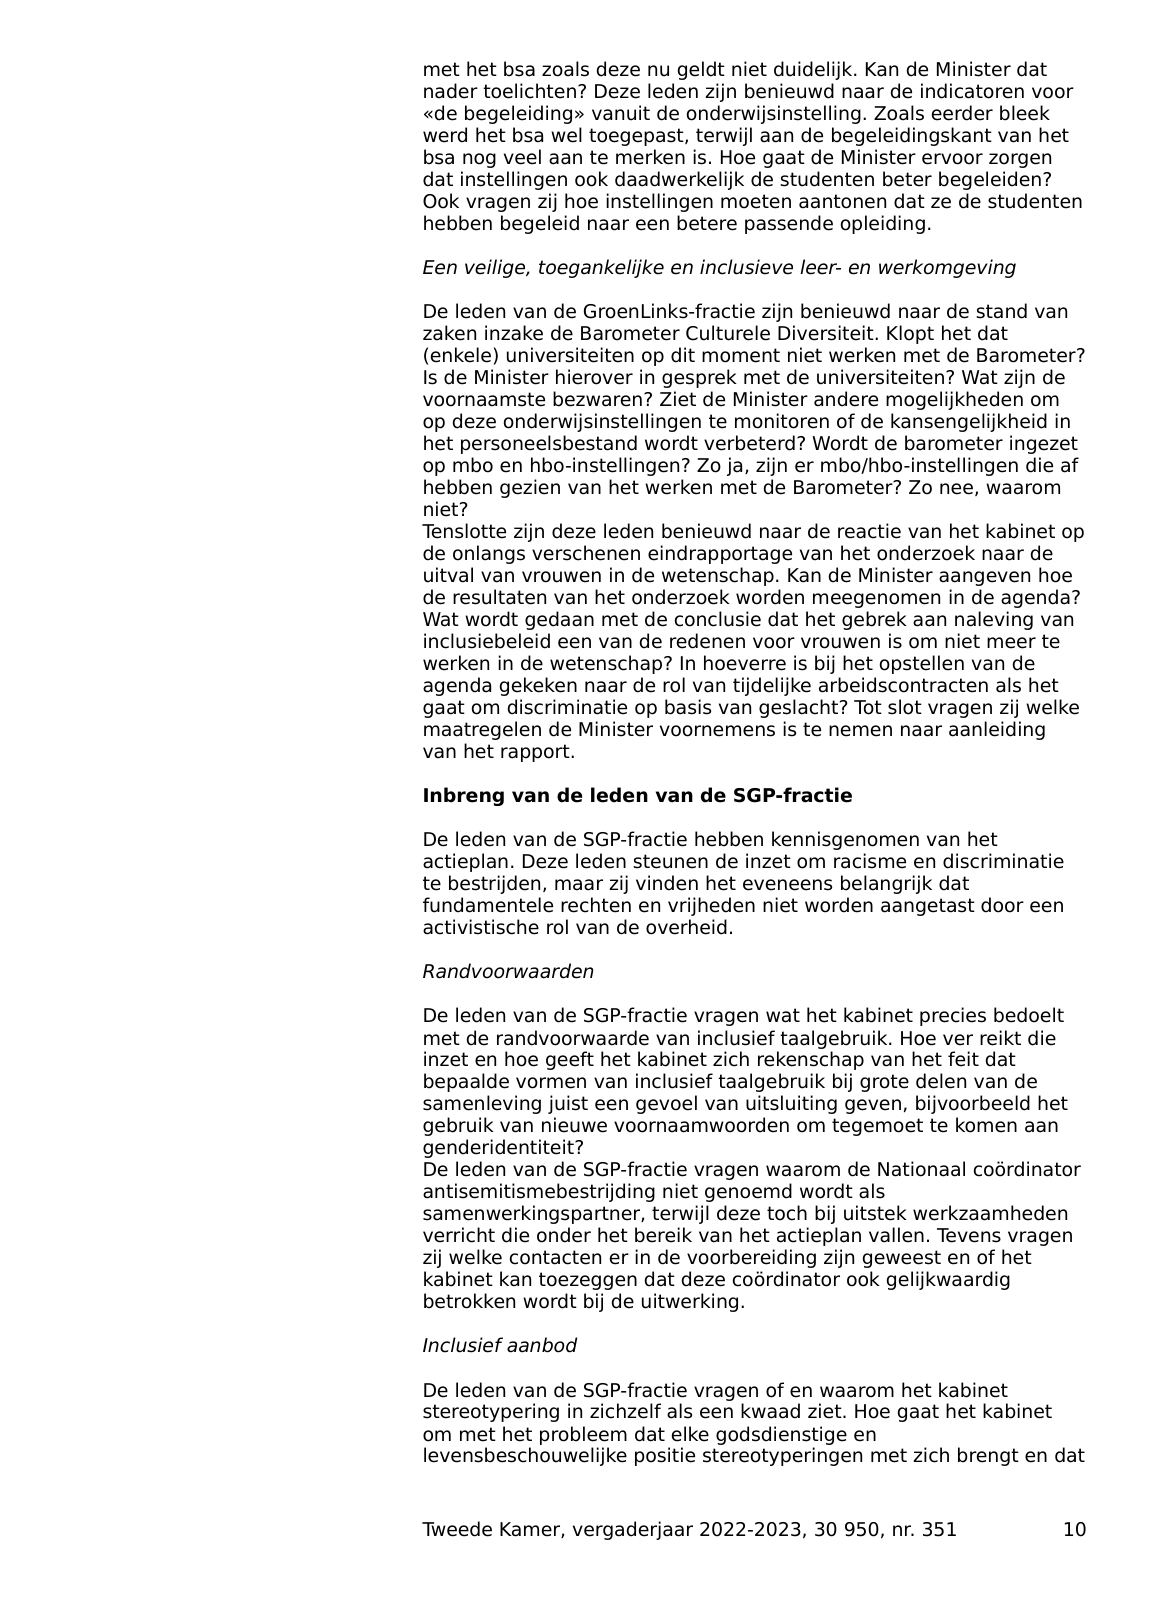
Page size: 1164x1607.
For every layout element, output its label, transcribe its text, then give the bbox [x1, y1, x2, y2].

text Tenslotte zijn deze leden benieuwd naar de reactie van het kabinet op de onlangs verschenen eindrapportage van het onderzoek naar de uitval van vrouwen in de wetenschap. Kan de Minister aangeven hoe de resultaten van het onderzoek worden meegenomen in de agenda? Wat wordt gedaan met de conclusie dat het gebrek aan naleving van inclusiebeleid een van de redenen voor vrouwen is om niet meer te werken in de wetenschap? In hoeverre is bij het opstellen van de agenda gekeken naar de rol van tijdelijke arbeidscontracten als het gaat om discriminatie op basis van geslacht? Tot slot vragen zij welke maatregelen de Minister voornemens is te nemen naar aanleiding van het rapport. [422, 521, 1087, 763]
subtitle Randvoorwaarden [422, 961, 1087, 983]
text De leden van de SGP-fractie vragen waarom de Nationaal coördinator antisemitismebestrijding niet genoemd wordt als samenwerkingspartner, terwijl deze toch bij uitstek werkzaamheden verricht die onder het bereik van het actieplan vallen. Tevens vragen zij welke contacten er in de voorbereiding zijn geweest en of het kabinet kan toezeggen dat deze coördinator ook gelijkwaardig betrokken wordt bij de uitwerking. [422, 1159, 1087, 1313]
text De leden van de GroenLinks-fractie zijn benieuwd naar de stand van zaken inzake de Barometer Culturele Diversiteit. Klopt het dat (enkele) universiteiten op dit moment niet werken met de Barometer? Is de Minister hierover in gesprek met de universiteiten? Wat zijn de voornaamste bezwaren? Ziet de Minister andere mogelijkheden om op deze onderwijsinstellingen te monitoren of de kansengelijkheid in het personeelsbestand wordt verbeterd? Wordt de barometer ingezet op mbo en hbo-instellingen? Zo ja, zijn er mbo/hbo-instellingen die af hebben gezien van het werken met de Barometer? Zo nee, waarom niet? [422, 301, 1087, 521]
subtitle Inclusief aanbod [422, 1335, 1087, 1357]
subtitle Een veilige, toegankelijke en inclusieve leer- en werkomgeving [422, 257, 1087, 279]
text met het bsa zoals deze nu geldt niet duidelijk. Kan de Minister dat nader toelichten? Deze leden zijn benieuwd naar de indicatoren voor «de begeleiding» vanuit de onderwijsinstelling. Zoals eerder bleek werd het bsa wel toegepast, terwijl aan de begeleidingskant van het bsa nog veel aan te merken is. Hoe gaat de Minister ervoor zorgen dat instellingen ook daadwerkelijk de studenten beter begeleiden? Ook vragen zij hoe instellingen moeten aantonen dat ze de studenten hebben begeleid naar een betere passende opleiding. [422, 59, 1087, 235]
subtitle Inbreng van de leden van de SGP-fractie [422, 785, 1087, 807]
text De leden van de SGP-fractie hebben kennisgenomen van het actieplan. Deze leden steunen de inzet om racisme en discriminatie te bestrijden, maar zij vinden het eveneens belangrijk dat fundamentele rechten en vrijheden niet worden aangetast door een activistische rol van de overheid. [422, 829, 1087, 939]
text De leden van de SGP-fractie vragen wat het kabinet precies bedoelt met de randvoorwaarde van inclusief taalgebruik. Hoe ver reikt die inzet en hoe geeft het kabinet zich rekenschap van het feit dat bepaalde vormen van inclusief taalgebruik bij grote delen van de samenleving juist een gevoel van uitsluiting geven, bijvoorbeeld het gebruik van nieuwe voornaamwoorden om tegemoet te komen aan genderidentiteit? [422, 1005, 1087, 1159]
text De leden van de SGP-fractie vragen of en waarom het kabinet stereotypering in zichzelf als een kwaad ziet. Hoe gaat het kabinet om met het probleem dat elke godsdienstige en levensbeschouwelijke positie stereotyperingen met zich brengt en dat [422, 1379, 1087, 1467]
